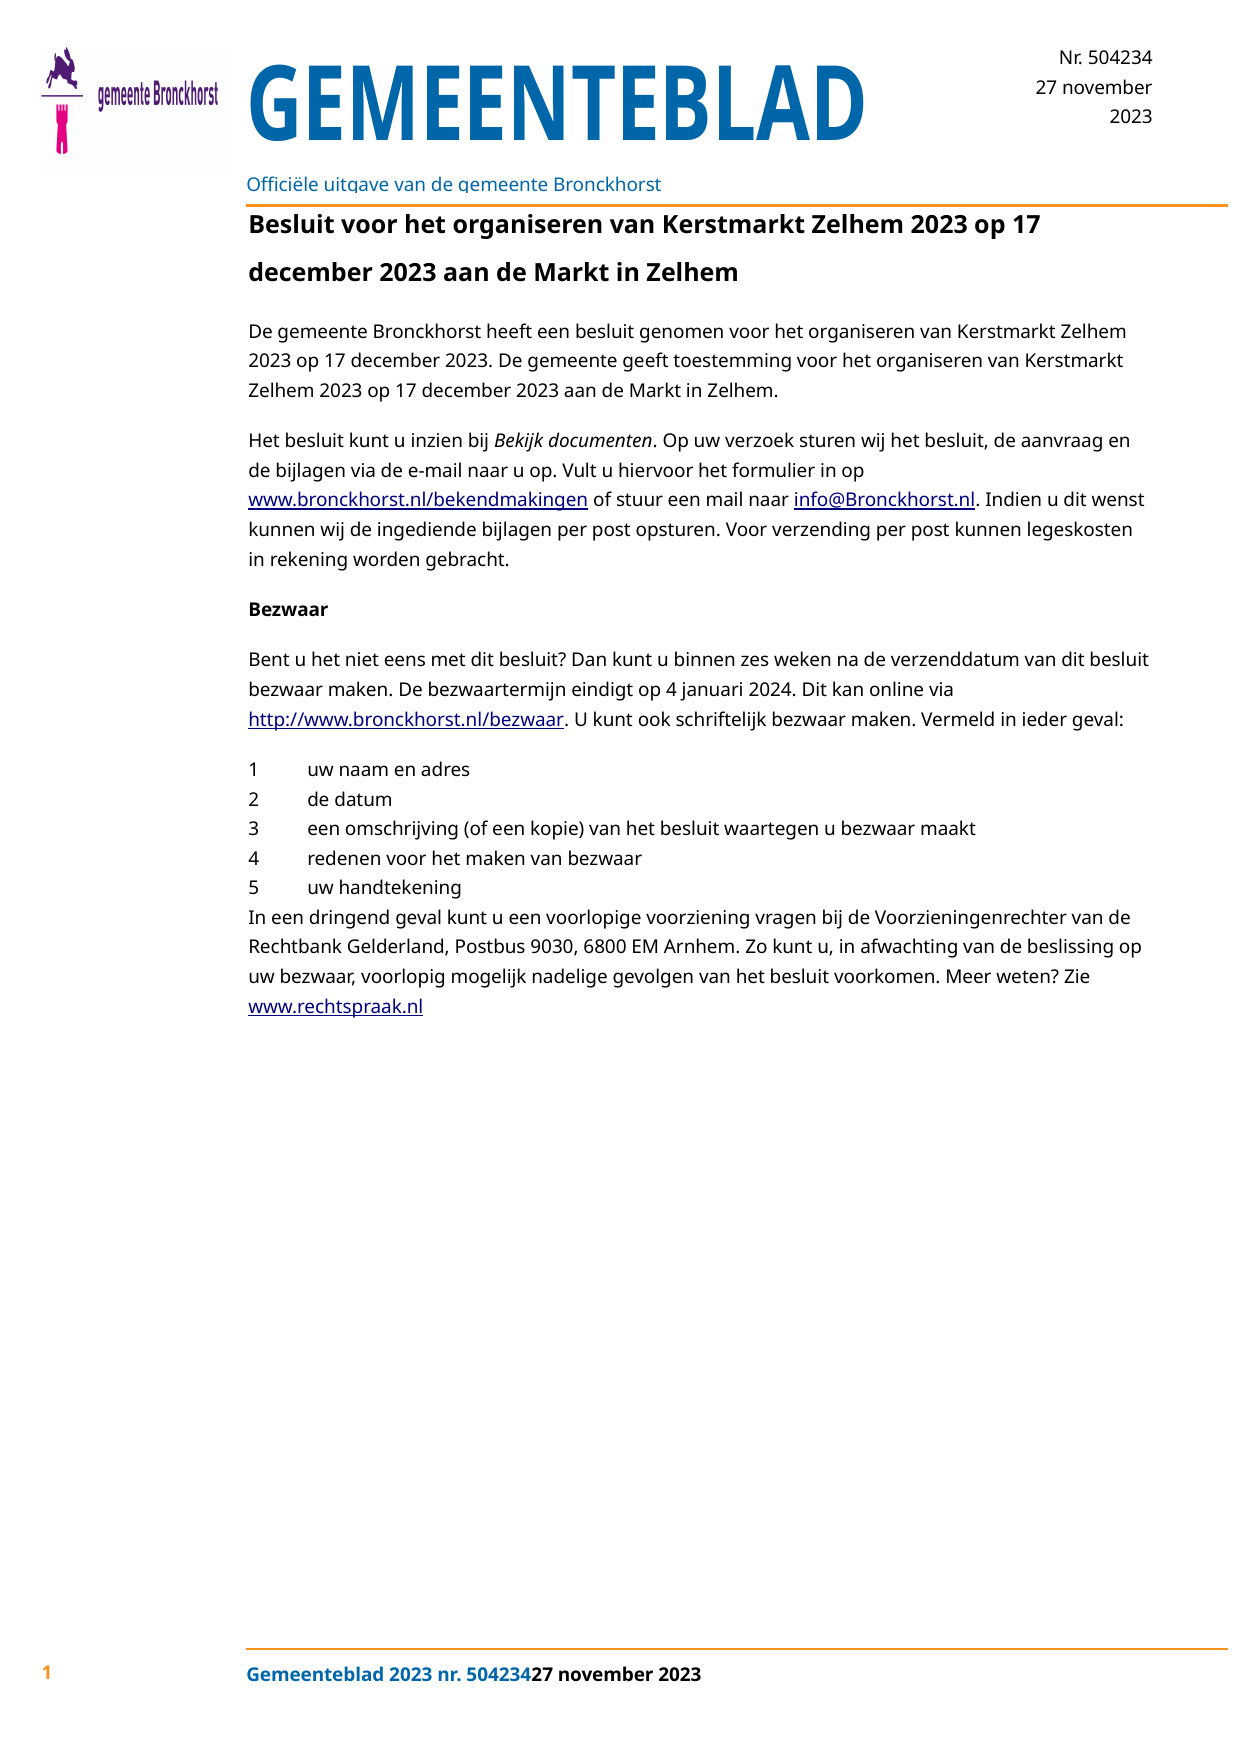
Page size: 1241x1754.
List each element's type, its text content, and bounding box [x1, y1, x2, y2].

list de datum [248, 786, 1152, 812]
picture [41, 47, 231, 172]
text Het besluit kunt u inzien bij Bekijk documenten. Op uw verzoek sturen wij het besluit, de aanvraag en de bijlagen via de e-mail naar u op. Vult u hiervoor het formulier in op www.bronckhorst.nl/bekendmakingen of stuur een mail naar info@Bronckhorst.nl. Indien u dit wenst kunnen wij de ingediende bijlagen per post opsturen. Voor verzending per post kunnen legeskosten in rekening worden gebracht. [248, 427, 1152, 572]
text De gemeente Bronckhorst heeft een besluit genomen voor het organiseren van Kerstmarkt Zelhem 2023 op 17 december 2023. De gemeente geeft toestemming voor het organiseren van Kerstmarkt Zelhem 2023 op 17 december 2023 aan de Markt in Zelhem. [248, 318, 1152, 403]
list uw handtekening [248, 874, 1152, 900]
text Bezwaar [248, 596, 1152, 622]
text Bent u het niet eens met dit besluit? Dan kunt u binnen zes weken na de verzenddatum van dit besluit bezwaar maken. De bezwaartermijn eindigt op 4 januari 2024. Dit kan online via http://www.bronckhorst.nl/bezwaar. U kunt ook schriftelijk bezwaar maken. Vermeld in ieder geval: [248, 647, 1152, 732]
text Besluit voor het organiseren van Kerstmarkt Zelhem 2023 op 17 december 2023 aan de Markt in Zelhem [248, 207, 1152, 288]
list redenen voor het maken van bezwaar [248, 845, 1152, 871]
text In een dringend geval kunt u een voorlopige voorziening vragen bij de Voorzieningenrechter van de Rechtbank Gelderland, Postbus 9030, 6800 EM Arnhem. Zo kunt u, in afwachting van de beslissing op uw bezwaar, voorlopig mogelijk nadelige gevolgen van het besluit voorkomen. Meer weten? Zie www.rechtspraak.nl [248, 904, 1152, 1019]
list uw naam en adres [248, 756, 1152, 782]
list een omschrijving (of een kopie) van het besluit waartegen u bezwaar maakt [248, 815, 1152, 841]
